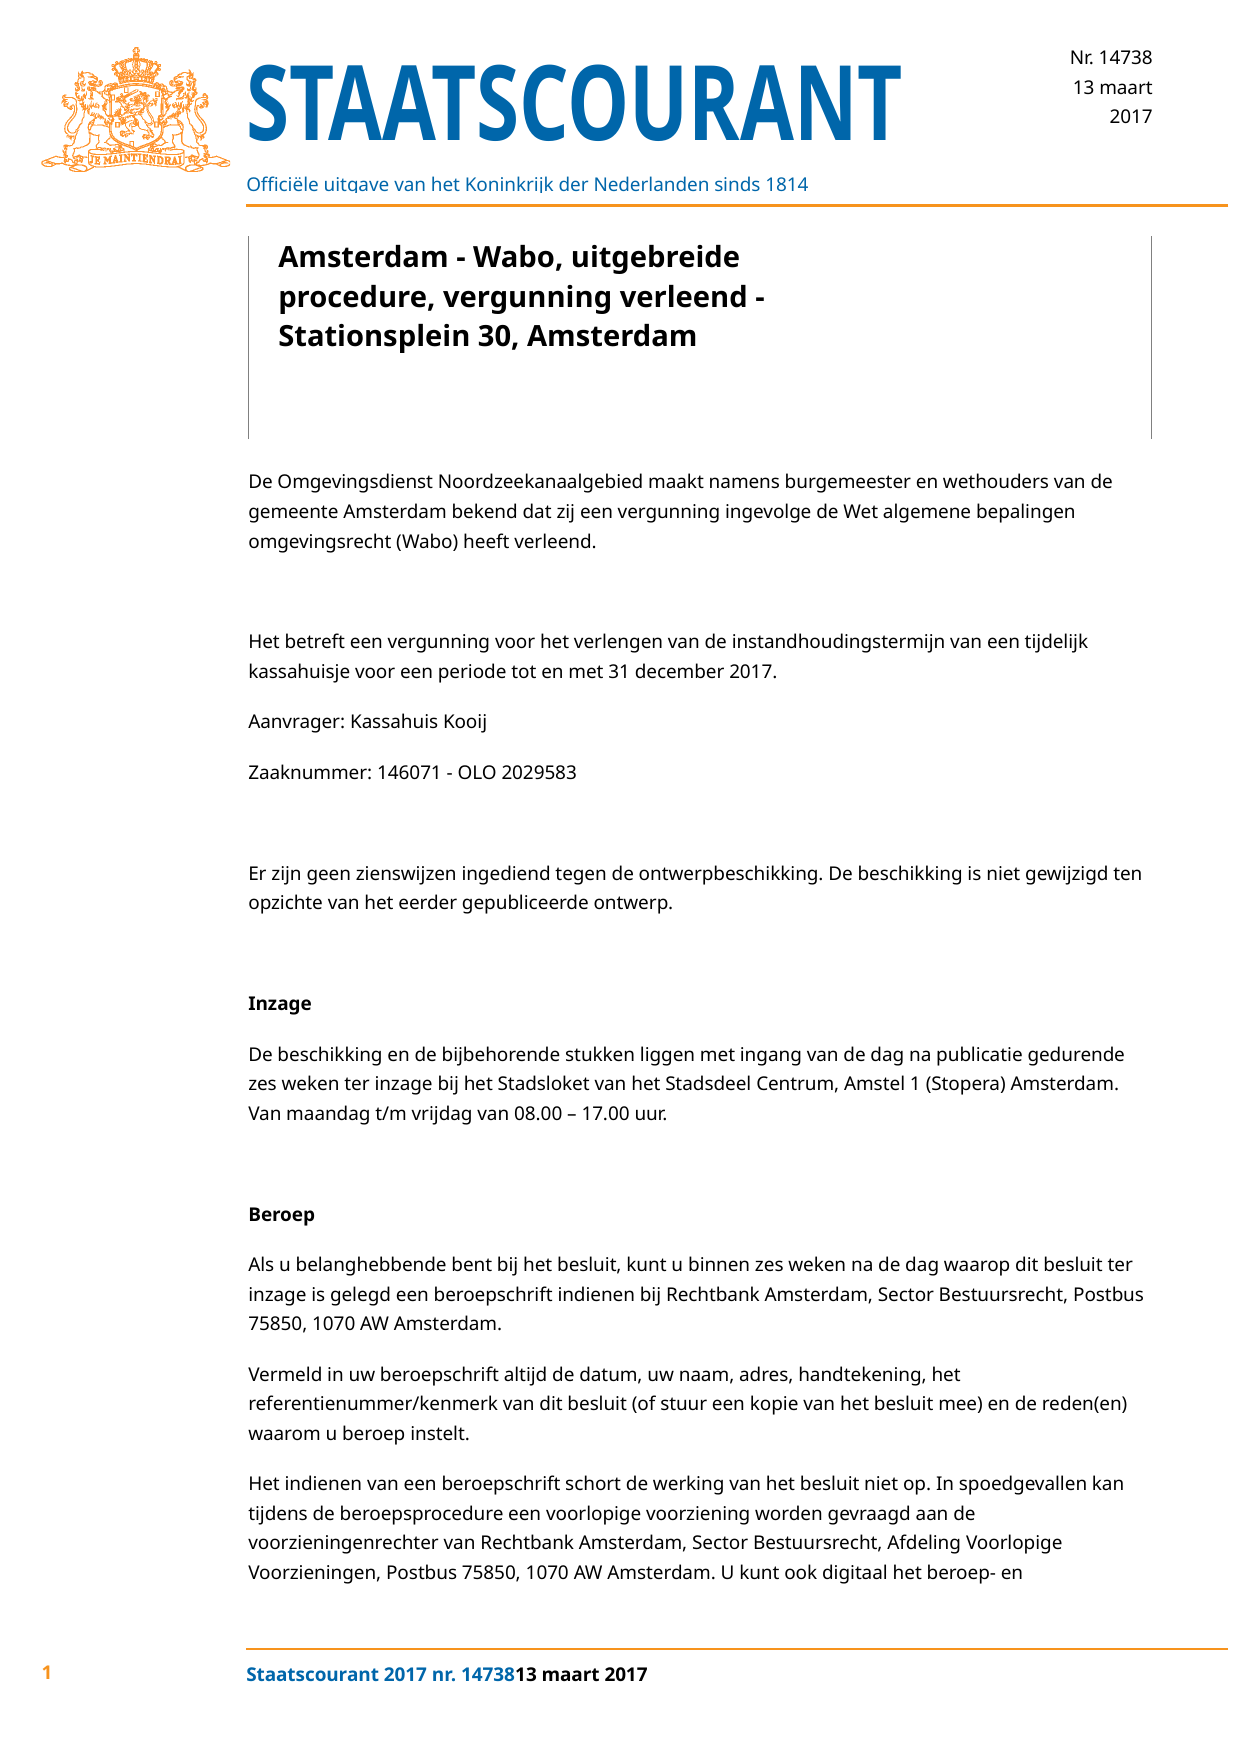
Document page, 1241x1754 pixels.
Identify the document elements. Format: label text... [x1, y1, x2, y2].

text Er zijn geen zienswijzen ingediend tegen de ontwerpbeschikking. De beschikking is niet gewijzigd ten opzichte van het eerder gepubliceerde ontwerp. [248, 860, 1152, 915]
table_header [1090, 236, 1151, 413]
picture [41, 47, 231, 172]
text Het indienen van een beroepschrift schort de werking van het besluit niet op. In spoedgevallen kan tijdens de beroepsprocedure een voorlopige voorziening worden gevraagd aan de voorzieningenrechter van Rechtbank Amsterdam, Sector Bestuursrecht, Afdeling Voorlopige Voorzieningen, Postbus 75850, 1070 AW Amsterdam. U kunt ook digitaal het beroep- en [248, 1470, 1152, 1585]
text Inzage [248, 990, 1152, 1016]
text Zaaknummer: 146071 - OLO 2029583 [248, 759, 1152, 785]
text Beroep [248, 1201, 1152, 1226]
text De Omgevingsdienst Noordzeekanaalgebied maakt namens burgemeester en wethouders van de gemeente Amsterdam bekend dat zij een vergunning ingevolge de Wet algemene bepalingen omgevingsrecht (Wabo) heeft verleend. [248, 469, 1152, 553]
picture [912, 236, 1090, 414]
text Vermeld in uw beroepschrift altijd de datum, uw naam, adres, handtekening, het referentienummer/kenmerk van dit besluit (of stuur een kopie van het besluit mee) en de reden(en) waarom u beroep instelt. [248, 1361, 1152, 1446]
table_header Amsterdam - Wabo, uitgebreide procedure, vergunning verleend - Stationsplein 30, Amsterdam [249, 236, 850, 439]
text Aanvrager: Kassahuis Kooij [248, 709, 1152, 734]
table_header [850, 236, 912, 413]
table_header [850, 414, 1151, 439]
text De beschikking en de bijbehorende stukken liggen met ingang van de dag na publicatie gedurende zes weken ter inzage bij het Stadsloket van het Stadsdeel Centrum, Amstel 1 (Stopera) Amsterdam. Van maandag t/m vrijdag van 08.00 – 17.00 uur. [248, 1041, 1152, 1126]
text Het betreft een vergunning voor het verlengen van de instandhoudingstermijn van een tijdelijk kassahuisje voor een periode tot en met 31 december 2017. [248, 629, 1152, 684]
text Als u belanghebbende bent bij het besluit, kunt u binnen zes weken na de dag waarop dit besluit ter inzage is gelegd een beroepschrift indienen bij Rechtbank Amsterdam, Sector Bestuursrecht, Postbus 75850, 1070 AW Amsterdam. [248, 1251, 1152, 1336]
